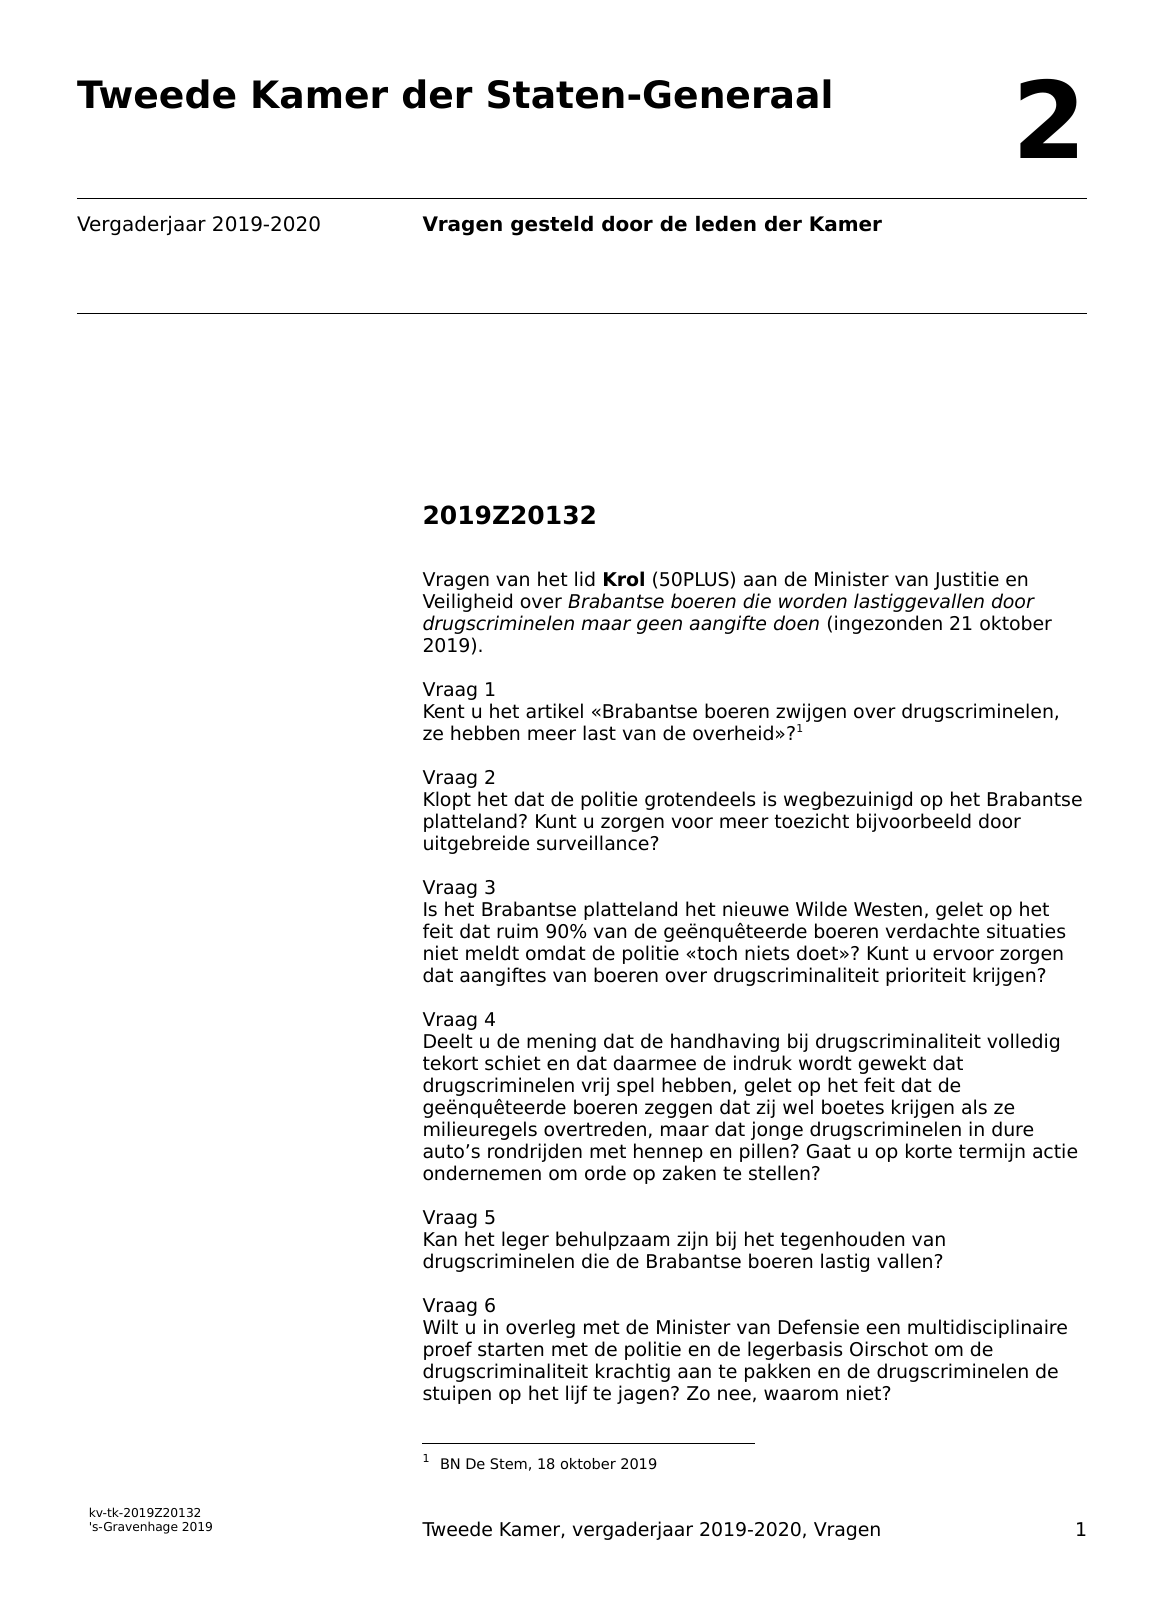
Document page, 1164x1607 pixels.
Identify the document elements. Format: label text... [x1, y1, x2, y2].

text Kan het leger behulpzaam zijn bij het tegenhouden van drugscriminelen die de Brabantse boeren lastig vallen? [422, 1229, 1087, 1273]
text BN De Stem, 18 oktober 2019 [422, 1452, 1087, 1474]
text Vraag 3 [422, 877, 1087, 899]
text Vraag 1 [422, 679, 1087, 701]
table_header 2 [886, 59, 1087, 198]
table_header Tweede Kamer der Staten-Generaal [77, 59, 886, 198]
text Vraag 5 [422, 1207, 1087, 1229]
text Vragen van het lid Krol (50PLUS) aan de Minister van Justitie en Veiligheid over Brabantse boeren die worden lastiggevallen door drugscriminelen maar geen aangifte doen (ingezonden 21 oktober 2019). [422, 569, 1087, 657]
text kv-tk-2019Z20132 [88, 1506, 323, 1520]
text Vraag 6 [422, 1295, 1087, 1317]
text 's-Gravenhage 2019 [88, 1520, 323, 1534]
text Is het Brabantse platteland het nieuwe Wilde Westen, gelet op het feit dat ruim 90% van de geënquêteerde boeren verdachte situaties niet meldt omdat de politie «toch niets doet»? Kunt u ervoor zorgen dat aangiftes van boeren over drugscriminaliteit prioriteit krijgen? [422, 899, 1087, 987]
text Kent u het artikel «Brabantse boeren zwijgen over drugscriminelen, ze hebben meer last van de overheid»? [422, 701, 1087, 745]
text Vraag 4 [422, 1009, 1087, 1031]
text 2019Z20132 [422, 501, 1087, 531]
table_cell Vragen gesteld door de leden der Kamer [422, 199, 1087, 313]
text Wilt u in overleg met de Minister van Defensie een multidisciplinaire proef starten met de politie en de legerbasis Oirschot om de drugscriminaliteit krachtig aan te pakken en de drugscriminelen de stuipen op het lijf te jagen? Zo nee, waarom niet? [422, 1317, 1087, 1405]
table_cell Vergaderjaar 2019-2020 [77, 199, 422, 313]
text Klopt het dat de politie grotendeels is wegbezuinigd op het Brabantse platteland? Kunt u zorgen voor meer toezicht bijvoorbeeld door uitgebreide surveillance? [422, 789, 1087, 855]
text Vraag 2 [422, 767, 1087, 789]
text Deelt u de mening dat de handhaving bij drugscriminaliteit volledig tekort schiet en dat daarmee de indruk wordt gewekt dat drugscriminelen vrij spel hebben, gelet op het feit dat de geënquêteerde boeren zeggen dat zij wel boetes krijgen als ze milieuregels overtreden, maar dat jonge drugscriminelen in dure auto’s rondrijden met hennep en pillen? Gaat u op korte termijn actie ondernemen om orde op zaken te stellen? [422, 1031, 1087, 1185]
